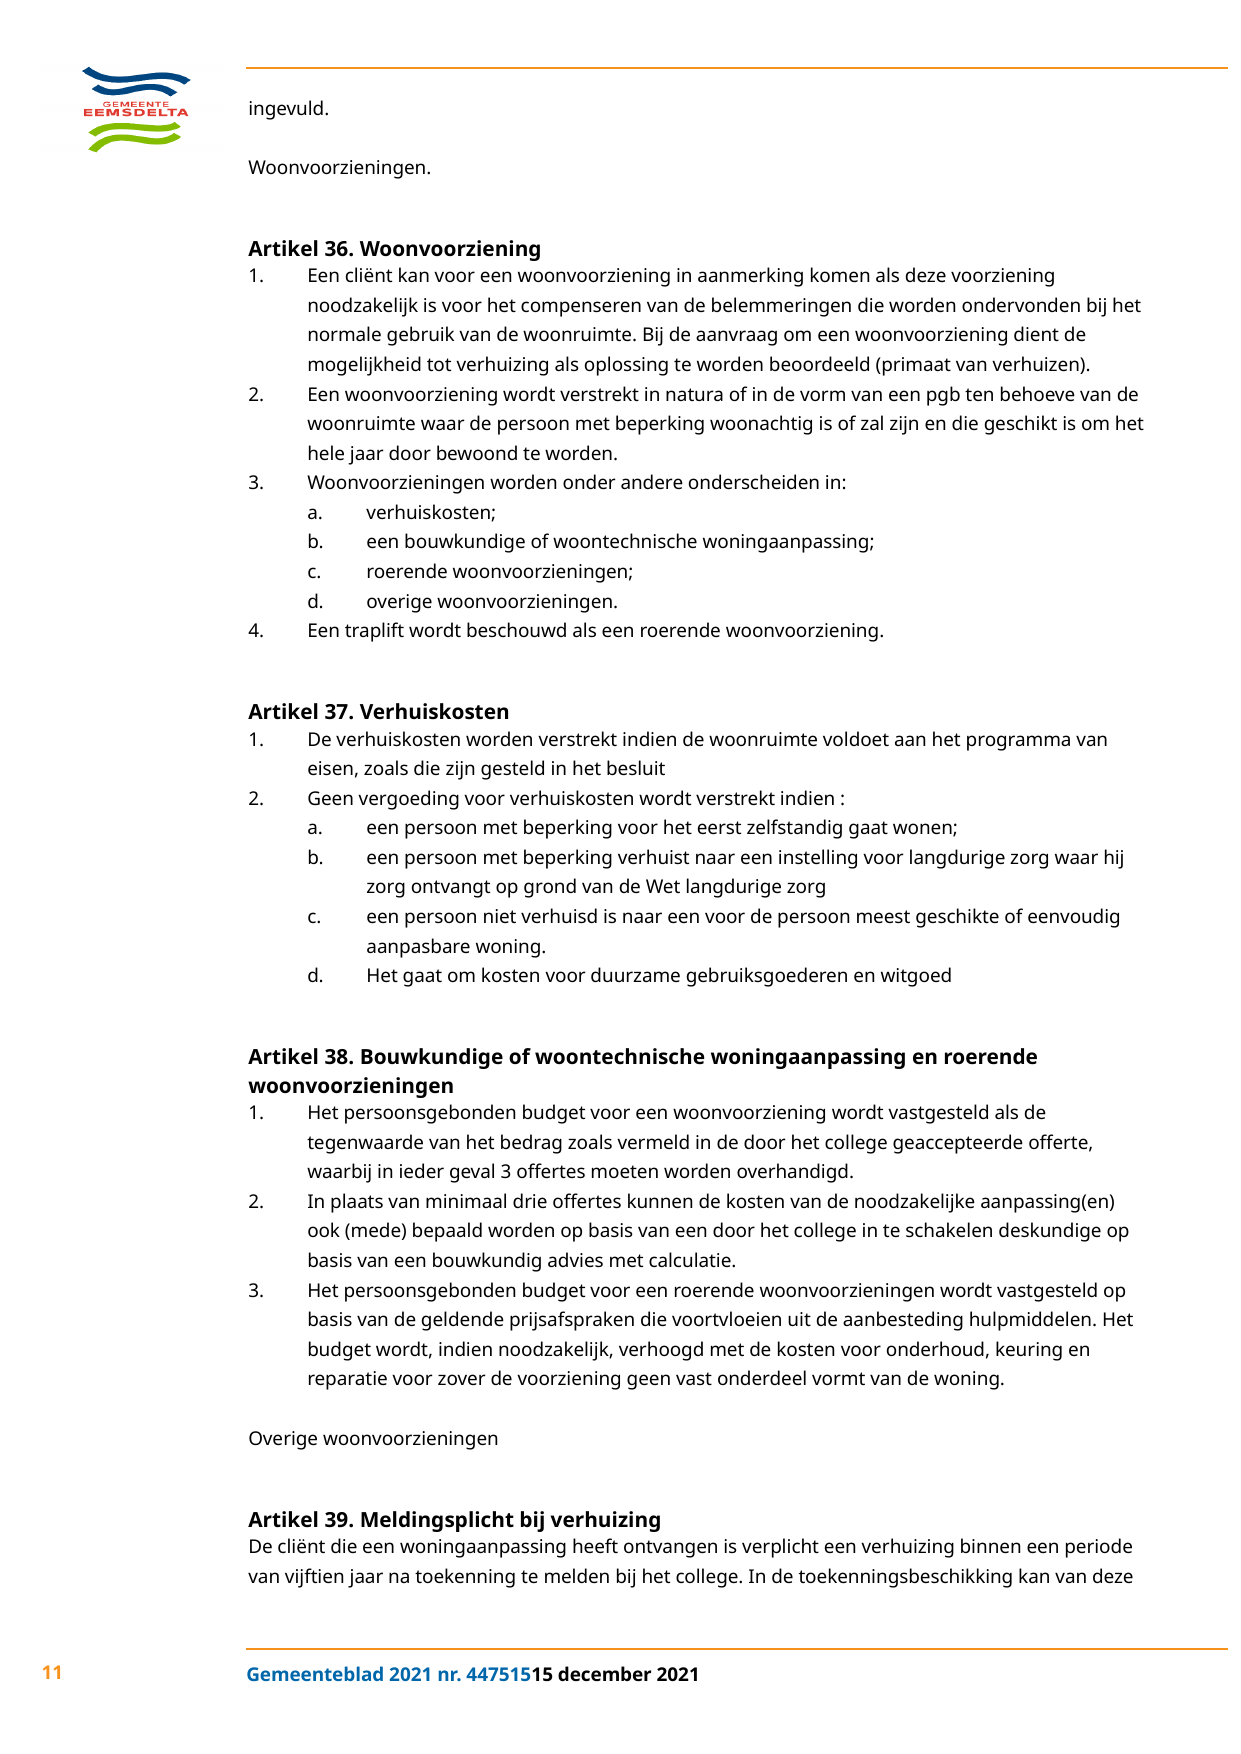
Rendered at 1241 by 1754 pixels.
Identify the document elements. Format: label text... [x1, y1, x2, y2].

list een persoon met beperking verhuist naar een instelling voor langdurige zorg waar hij zorg ontvangt op grond van de Wet langdurige zorg [307, 844, 1152, 899]
list overige woonvoorzieningen. [307, 588, 1152, 613]
list een bouwkundige of woontechnische woningaanpassing; [307, 529, 1152, 554]
list Een traplift wordt beschouwd als een roerende woonvoorziening. [248, 617, 1152, 643]
text Woonvoorzieningen. [248, 154, 1152, 180]
text Artikel 39. Meldingsplicht bij verhuizing [248, 1505, 1152, 1533]
text ingevuld. [248, 95, 1152, 121]
list Geen vergoeding voor verhuiskosten wordt verstrekt indien : [248, 785, 1152, 811]
list De verhuiskosten worden verstrekt indien de woonruimte voldoet aan het programma van eisen, zoals die zijn gesteld in het besluit [248, 726, 1152, 781]
list Een cliënt kan voor een woonvoorziening in aanmerking komen als deze voorziening noodzakelijk is voor het compenseren van de belemmeringen die worden ondervonden bij het normale gebruik van de woonruimte. Bij de aanvraag om een woonvoorziening dient de mogelijkheid tot verhuizing als oplossing te worden beoordeeld (primaat van verhuizen). [248, 262, 1152, 377]
text Artikel 37. Verhuiskosten [248, 697, 1152, 726]
list verhuiskosten; [307, 499, 1152, 525]
list een persoon niet verhuisd is naar een voor de persoon meest geschikte of eenvoudig aanpasbare woning. [307, 903, 1152, 959]
list Het persoonsgebonden budget voor een roerende woonvoorzieningen wordt vastgesteld op basis van de geldende prijsafspraken die voortvloeien uit de aanbesteding hulpmiddelen. Het budget wordt, indien noodzakelijk, verhoogd met de kosten voor onderhoud, keuring en reparatie voor zover de voorziening geen vast onderdeel vormt van de woning. [248, 1277, 1152, 1391]
list Woonvoorzieningen worden onder andere onderscheiden in: [248, 469, 1152, 495]
text Artikel 36. Woonvoorziening [248, 234, 1152, 262]
list Het gaat om kosten voor duurzame gebruiksgoederen en witgoed [307, 962, 1152, 988]
list roerende woonvoorzieningen; [307, 558, 1152, 584]
picture [41, 47, 231, 172]
list In plaats van minimaal drie offertes kunnen de kosten van de noodzakelijke aanpassing(en) ook (mede) bepaald worden op basis van een door het college in te schakelen deskundige op basis van een bouwkundig advies met calculatie. [248, 1188, 1152, 1273]
list Het persoonsgebonden budget voor een woonvoorziening wordt vastgesteld als de tegenwaarde van het bedrag zoals vermeld in de door het college geaccepteerde offerte, waarbij in ieder geval 3 offertes moeten worden overhandigd. [248, 1099, 1152, 1184]
text Artikel 38. Bouwkundige of woontechnische woningaanpassing en roerende woonvoorzieningen [248, 1042, 1152, 1099]
text Overige woonvoorzieningen [248, 1425, 1152, 1451]
list Een woonvoorziening wordt verstrekt in natura of in de vorm van een pgb ten behoeve van de woonruimte waar de persoon met beperking woonachtig is of zal zijn en die geschikt is om het hele jaar door bewoond te worden. [248, 381, 1152, 466]
text De cliënt die een woningaanpassing heeft ontvangen is verplicht een verhuizing binnen een periode van vijftien jaar na toekenning te melden bij het college. In de toekenningsbeschikking kan van deze [248, 1533, 1152, 1588]
list een persoon met beperking voor het eerst zelfstandig gaat wonen; [307, 814, 1152, 840]
